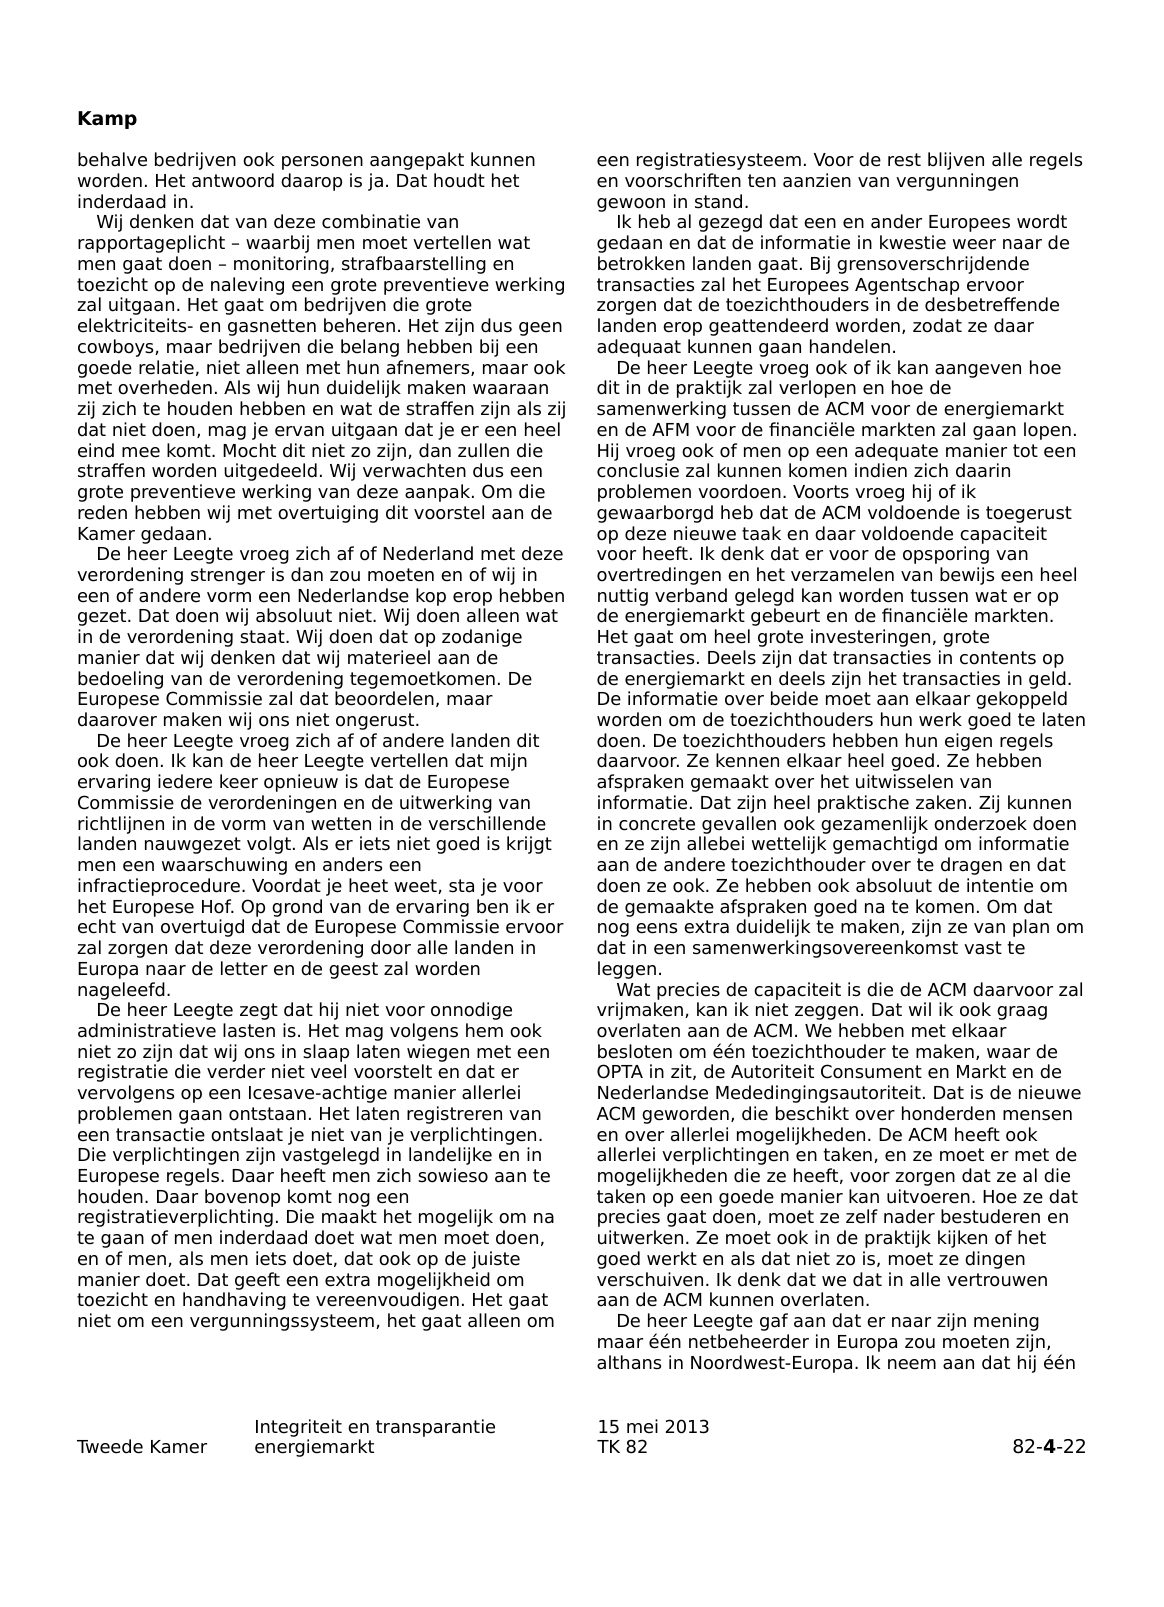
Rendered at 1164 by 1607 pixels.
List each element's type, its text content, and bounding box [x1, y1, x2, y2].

text De heer Leegte vroeg ook of ik kan aangeven hoe dit in de praktijk zal verlopen en hoe de samenwerking tussen de ACM voor de energiemarkt en de AFM voor de financiële markten zal gaan lopen. Hij vroeg ook of men op een adequate manier tot een conclusie zal kunnen komen indien zich daarin problemen voordoen. Voorts vroeg hij of ik gewaarborgd heb dat de ACM voldoende is toegerust op deze nieuwe taak en daar voldoende capaciteit voor heeft. Ik denk dat er voor de opsporing van overtredingen en het verzamelen van bewijs een heel nuttig verband gelegd kan worden tussen wat er op de energiemarkt gebeurt en de financiële markten. Het gaat om heel grote investeringen, grote transacties. Deels zijn dat transacties in contents op de energiemarkt en deels zijn het transacties in geld. De informatie over beide moet aan elkaar gekoppeld worden om de toezichthouders hun werk goed te laten doen. De toezichthouders hebben hun eigen regels daarvoor. Ze kennen elkaar heel goed. Ze hebben afspraken gemaakt over het uitwisselen van informatie. Dat zijn heel praktische zaken. Zij kunnen in concrete gevallen ook gezamenlijk onderzoek doen en ze zijn allebei wettelijk gemachtigd om informatie aan de andere toezichthouder over te dragen en dat doen ze ook. Ze hebben ook absoluut de intentie om de gemaakte afspraken goed na te komen. Om dat nog eens extra duidelijk te maken, zijn ze van plan om dat in een samenwerkingsovereenkomst vast te leggen. [596, 357, 1087, 979]
text behalve bedrijven ook personen aangepakt kunnen worden. Het antwoord daarop is ja. Dat houdt het inderdaad in. [77, 150, 567, 212]
text De heer Leegte gaf aan dat er naar zijn mening maar één netbeheerder in Europa zou moeten zijn, althans in Noordwest-Europa. Ik neem aan dat hij één [596, 1311, 1087, 1373]
text een registratiesysteem. Voor de rest blijven alle regels en voorschriften ten aanzien van vergunningen gewoon in stand. [596, 150, 1087, 212]
text Ik heb al gezegd dat een en ander Europees wordt gedaan en dat de informatie in kwestie weer naar de betrokken landen gaat. Bij grensoverschrijdende transacties zal het Europees Agentschap ervoor zorgen dat de toezichthouders in de desbetreffende landen erop geattendeerd worden, zodat ze daar adequaat kunnen gaan handelen. [596, 212, 1087, 357]
text De heer Leegte zegt dat hij niet voor onnodige administratieve lasten is. Het mag volgens hem ook niet zo zijn dat wij ons in slaap laten wiegen met een registratie die verder niet veel voorstelt en dat er vervolgens op een Icesave-achtige manier allerlei problemen gaan ontstaan. Het laten registreren van een transactie ontslaat je niet van je verplichtingen. Die verplichtingen zijn vastgelegd in landelijke en in Europese regels. Daar heeft men zich sowieso aan te houden. Daar bovenop komt nog een registratieverplichting. Die maakt het mogelijk om na te gaan of men inderdaad doet wat men moet doen, en of men, als men iets doet, dat ook op de juiste manier doet. Dat geeft een extra mogelijkheid om toezicht en handhaving te vereenvoudigen. Het gaat niet om een vergunningssysteem, het gaat alleen om [77, 1000, 567, 1332]
text Wat precies de capaciteit is die de ACM daarvoor zal vrijmaken, kan ik niet zeggen. Dat wil ik ook graag overlaten aan de ACM. We hebben met elkaar besloten om één toezichthouder te maken, waar de OPTA in zit, de Autoriteit Consument en Markt en de Nederlandse Mededingingsautoriteit. Dat is de nieuwe ACM geworden, die beschikt over honderden mensen en over allerlei mogelijkheden. De ACM heeft ook allerlei verplichtingen en taken, en ze moet er met de mogelijkheden die ze heeft, voor zorgen dat ze al die taken op een goede manier kan uitvoeren. Hoe ze dat precies gaat doen, moet ze zelf nader bestuderen en uitwerken. Ze moet ook in de praktijk kijken of het goed werkt en als dat niet zo is, moet ze dingen verschuiven. Ik denk dat we dat in alle vertrouwen aan de ACM kunnen overlaten. [596, 979, 1087, 1311]
text Wij denken dat van deze combinatie van rapportageplicht – waarbij men moet vertellen wat men gaat doen – monitoring, strafbaarstelling en toezicht op de naleving een grote preventieve werking zal uitgaan. Het gaat om bedrijven die grote elektriciteits- en gasnetten beheren. Het zijn dus geen cowboys, maar bedrijven die belang hebben bij een goede relatie, niet alleen met hun afnemers, maar ook met overheden. Als wij hun duidelijk maken waaraan zij zich te houden hebben en wat de straffen zijn als zij dat niet doen, mag je ervan uitgaan dat je er een heel eind mee komt. Mocht dit niet zo zijn, dan zullen die straffen worden uitgedeeld. Wij verwachten dus een grote preventieve werking van deze aanpak. Om die reden hebben wij met overtuiging dit voorstel aan de Kamer gedaan. [77, 212, 567, 544]
text De heer Leegte vroeg zich af of Nederland met deze verordening strenger is dan zou moeten en of wij in een of andere vorm een Nederlandse kop erop hebben gezet. Dat doen wij absoluut niet. Wij doen alleen wat in de verordening staat. Wij doen dat op zodanige manier dat wij denken dat wij materieel aan de bedoeling van de verordening tegemoetkomen. De Europese Commissie zal dat beoordelen, maar daarover maken wij ons niet ongerust. [77, 544, 567, 731]
text De heer Leegte vroeg zich af of andere landen dit ook doen. Ik kan de heer Leegte vertellen dat mijn ervaring iedere keer opnieuw is dat de Europese Commissie de verordeningen en de uitwerking van richtlijnen in de vorm van wetten in de verschillende landen nauwgezet volgt. Als er iets niet goed is krijgt men een waarschuwing en anders een infractieprocedure. Voordat je heet weet, sta je voor het Europese Hof. Op grond van de ervaring ben ik er echt van overtuigd dat de Europese Commissie ervoor zal zorgen dat deze verordening door alle landen in Europa naar de letter en de geest zal worden nageleefd. [77, 731, 567, 1000]
